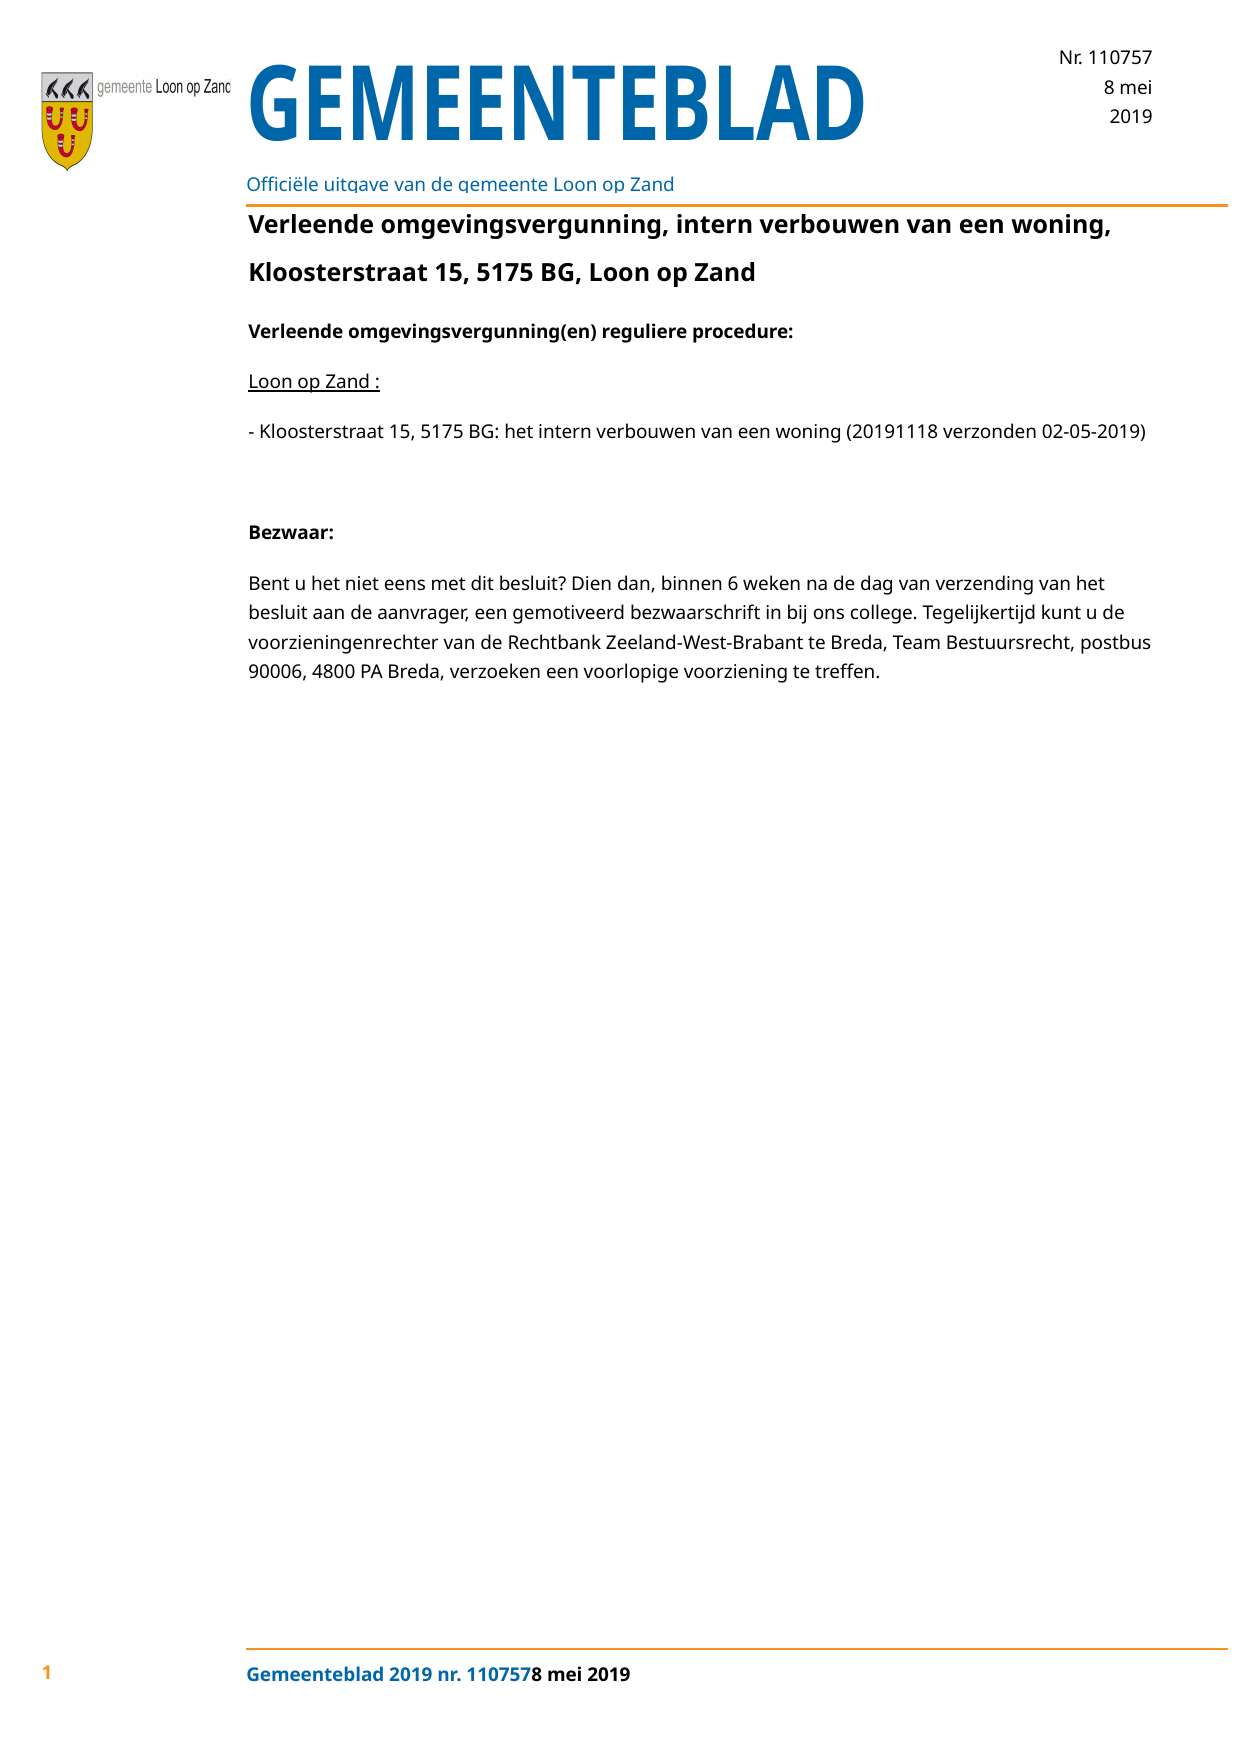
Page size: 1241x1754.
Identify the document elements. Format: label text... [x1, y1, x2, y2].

text Bezwaar: [248, 519, 1152, 545]
picture [41, 47, 231, 172]
text Verleende omgevingsvergunning, intern verbouwen van een woning, Kloosterstraat 15, 5175 BG, Loon op Zand [248, 207, 1152, 288]
text Verleende omgevingsvergunning(en) reguliere procedure: [248, 318, 1152, 344]
text - Kloosterstraat 15, 5175 BG: het intern verbouwen van een woning (20191118 verzonden 02-05-2019) [248, 419, 1152, 444]
text Loon op Zand : [248, 368, 1152, 394]
text Bent u het niet eens met dit besluit? Dien dan, binnen 6 weken na de dag van verzending van het besluit aan de aanvrager, een gemotiveerd bezwaarschrift in bij ons college. Tegelijkertijd kunt u de voorzieningenrechter van de Rechtbank Zeeland-West-Brabant te Breda, Team Bestuursrecht, postbus 90006, 4800 PA Breda, verzoeken een voorlopige voorziening te treffen. [248, 570, 1152, 684]
